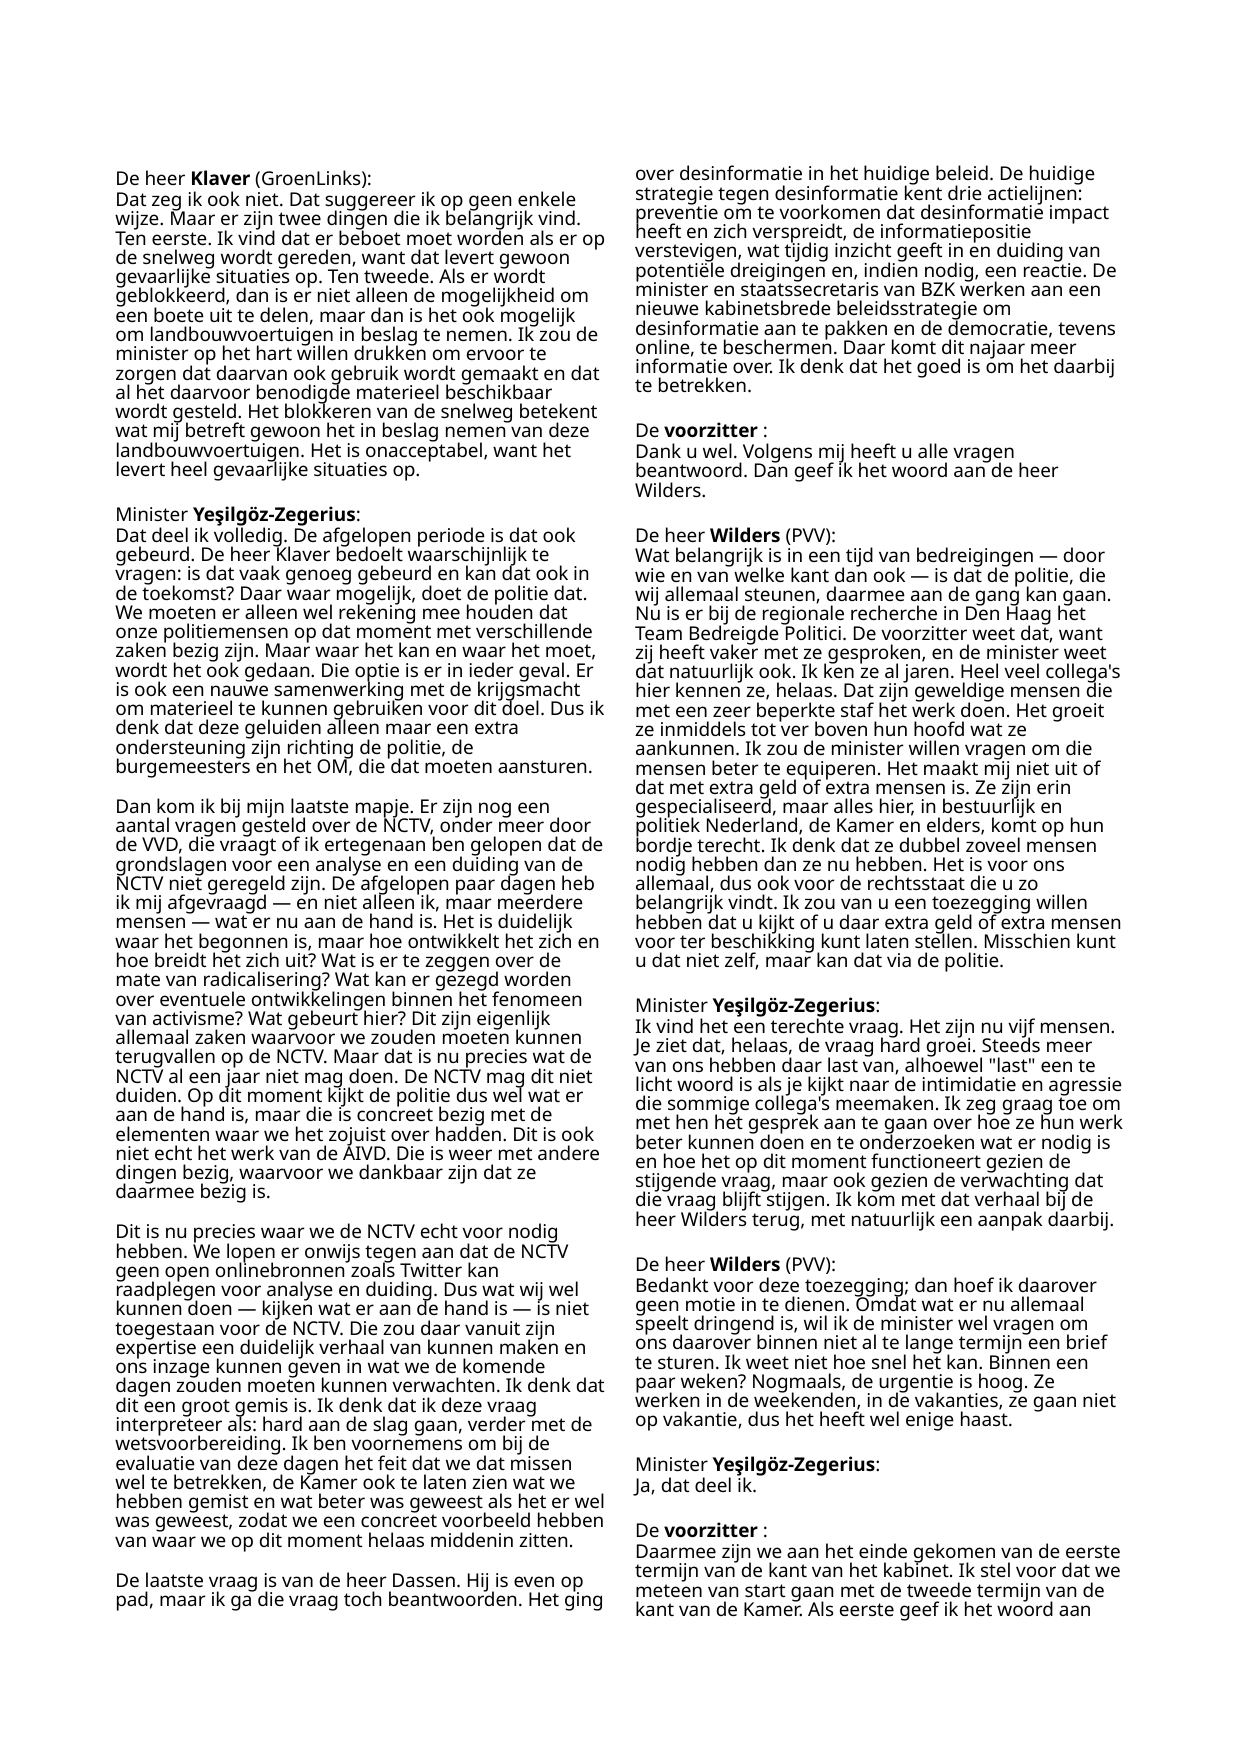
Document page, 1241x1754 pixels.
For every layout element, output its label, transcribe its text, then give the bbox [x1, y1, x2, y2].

text Ja, dat deel ik. [635, 1477, 1125, 1497]
text Bedankt voor deze toezegging; dan hoef ik daarover geen motie in te dienen. Omdat wat er nu allemaal speelt dringend is, wil ik de minister wel vragen om ons daarover binnen niet al te lange termijn een brief te sturen. Ik weet niet hoe snel het kan. Binnen een paar weken? Nogmaals, de urgentie is hoog. Ze werken in de weekenden, in de vakanties, ze gaan niet op vakantie, dus het heeft wel enige haast. [635, 1277, 1125, 1431]
text Minister Yeşilgöz-Zegerius: [115, 501, 605, 527]
text Daarmee zijn we aan het einde gekomen van de eerste termijn van de kant van het kabinet. Ik stel voor dat we meteen van start gaan met de tweede termijn van de kant van de Kamer. Als eerste geef ik het woord aan [635, 1543, 1125, 1620]
text De voorzitter : [635, 1517, 1125, 1543]
text Minister Yeşilgöz-Zegerius: [635, 992, 1125, 1018]
text Dat deel ik volledig. De afgelopen periode is dat ook gebeurd. De heer Klaver bedoelt waarschijnlijk te vragen: is dat vaak genoeg gebeurd en kan dat ook in de toekomst? Daar waar mogelijk, doet de politie dat. We moeten er alleen wel rekening mee houden dat onze politiemensen op dat moment met verschillende zaken bezig zijn. Maar waar het kan en waar het moet, wordt het ook gedaan. Die optie is er in ieder geval. Er is ook een nauwe samenwerking met de krijgsmacht om materieel te kunnen gebruiken voor dit doel. Dus ik denk dat deze geluiden alleen maar een extra ondersteuning zijn richting de politie, de burgemeesters en het OM, die dat moeten aansturen. [115, 527, 605, 777]
text Wat belangrijk is in een tijd van bedreigingen — door wie en van welke kant dan ook — is dat de politie, die wij allemaal steunen, daarmee aan de gang kan gaan. Nu is er bij de regionale recherche in Den Haag het Team Bedreigde Politici. De voorzitter weet dat, want zij heeft vaker met ze gesproken, en de minister weet dat natuurlijk ook. Ik ken ze al jaren. Heel veel collega's hier kennen ze, helaas. Dat zijn geweldige mensen die met een zeer beperkte staf het werk doen. Het groeit ze inmiddels tot ver boven hun hoofd wat ze aankunnen. Ik zou de minister willen vragen om die mensen beter te equiperen. Het maakt mij niet uit of dat met extra geld of extra mensen is. Ze zijn erin gespecialiseerd, maar alles hier, in bestuurlijk en politiek Nederland, de Kamer en elders, komt op hun bordje terecht. Ik denk dat ze dubbel zoveel mensen nodig hebben dan ze nu hebben. Het is voor ons allemaal, dus ook voor de rechtsstaat die u zo belangrijk vindt. Ik zou van u een toezegging willen hebben dat u kijkt of u daar extra geld of extra mensen voor ter beschikking kunt laten stellen. Misschien kunt u dat niet zelf, maar kan dat via de politie. [635, 547, 1125, 971]
text Dan kom ik bij mijn laatste mapje. Er zijn nog een aantal vragen gesteld over de NCTV, onder meer door de VVD, die vraagt of ik ertegenaan ben gelopen dat de grondslagen voor een analyse en een duiding van de NCTV niet geregeld zijn. De afgelopen paar dagen heb ik mij afgevraagd — en niet alleen ik, maar meerdere mensen — wat er nu aan de hand is. Het is duidelijk waar het begonnen is, maar hoe ontwikkelt het zich en hoe breidt het zich uit? Wat is er te zeggen over de mate van radicalisering? Wat kan er gezegd worden over eventuele ontwikkelingen binnen het fenomeen van activisme? Wat gebeurt hier? Dit zijn eigenlijk allemaal zaken waarvoor we zouden moeten kunnen terugvallen op de NCTV. Maar dat is nu precies wat de NCTV al een jaar niet mag doen. De NCTV mag dit niet duiden. Op dit moment kijkt de politie dus wel wat er aan de hand is, maar die is concreet bezig met de elementen waar we het zojuist over hadden. Dit is ook niet echt het werk van de AIVD. Die is weer met andere dingen bezig, waarvoor we dankbaar zijn dat ze daarmee bezig is. [115, 798, 605, 1203]
text De heer Wilders (PVV): [635, 522, 1125, 547]
text Dank u wel. Volgens mij heeft u alle vragen beantwoord. Dan geef ik het woord aan de heer Wilders. [635, 443, 1125, 501]
text Dat zeg ik ook niet. Dat suggereer ik op geen enkele wijze. Maar er zijn twee dingen die ik belangrijk vind. Ten eerste. Ik vind dat er beboet moet worden als er op de snelweg wordt gereden, want dat levert gewoon gevaarlijke situaties op. Ten tweede. Als er wordt geblokkeerd, dan is er niet alleen de mogelijkheid om een boete uit te delen, maar dan is het ook mogelijk om landbouwvoertuigen in beslag te nemen. Ik zou de minister op het hart willen drukken om ervoor te zorgen dat daarvan ook gebruik wordt gemaakt en dat al het daarvoor benodigde materieel beschikbaar wordt gesteld. Het blokkeren van de snelweg betekent wat mij betreft gewoon het in beslag nemen van deze landbouwvoertuigen. Het is onacceptabel, want het levert heel gevaarlijke situaties op. [115, 191, 605, 480]
text De heer Wilders (PVV): [635, 1251, 1125, 1277]
text De voorzitter : [635, 417, 1125, 443]
text over desinformatie in het huidige beleid. De huidige strategie tegen desinformatie kent drie actielijnen: preventie om te voorkomen dat desinformatie impact heeft en zich verspreidt, de informatiepositie verstevigen, wat tijdig inzicht geeft in en duiding van potentiële dreigingen en, indien nodig, een reactie. De minister en staatssecretaris van BZK werken aan een nieuwe kabinetsbrede beleidsstrategie om desinformatie aan te pakken en de democratie, tevens online, te beschermen. Daar komt dit najaar meer informatie over. Ik denk dat het goed is om het daarbij te betrekken. [635, 165, 1125, 397]
text Dit is nu precies waar we de NCTV echt voor nodig hebben. We lopen er onwijs tegen aan dat de NCTV geen open onlinebronnen zoals Twitter kan raadplegen voor analyse en duiding. Dus wat wij wel kunnen doen — kijken wat er aan de hand is — is niet toegestaan voor de NCTV. Die zou daar vanuit zijn expertise een duidelijk verhaal van kunnen maken en ons inzage kunnen geven in wat we de komende dagen zouden moeten kunnen verwachten. Ik denk dat dit een groot gemis is. Ik denk dat ik deze vraag interpreteer als: hard aan de slag gaan, verder met de wetsvoorbereiding. Ik ben voornemens om bij de evaluatie van deze dagen het feit dat we dat missen wel te betrekken, de Kamer ook te laten zien wat we hebben gemist en wat beter was geweest als het er wel was geweest, zodat we een concreet voorbeeld hebben van waar we op dit moment helaas middenin zitten. [115, 1223, 605, 1551]
text De laatste vraag is van de heer Dassen. Hij is even op pad, maar ik ga die vraag toch beantwoorden. Het ging [115, 1572, 605, 1610]
text De heer Klaver (GroenLinks): [115, 165, 605, 191]
text Ik vind het een terechte vraag. Het zijn nu vijf mensen. Je ziet dat, helaas, de vraag hard groei. Steeds meer van ons hebben daar last van, alhoewel "last" een te licht woord is als je kijkt naar de intimidatie en agressie die sommige collega's meemaken. Ik zeg graag toe om met hen het gesprek aan te gaan over hoe ze hun werk beter kunnen doen en te onderzoeken wat er nodig is en hoe het op dit moment functioneert gezien de stijgende vraag, maar ook gezien de verwachting dat die vraag blijft stijgen. Ik kom met dat verhaal bij de heer Wilders terug, met natuurlijk een aanpak daarbij. [635, 1018, 1125, 1230]
text Minister Yeşilgöz-Zegerius: [635, 1452, 1125, 1477]
